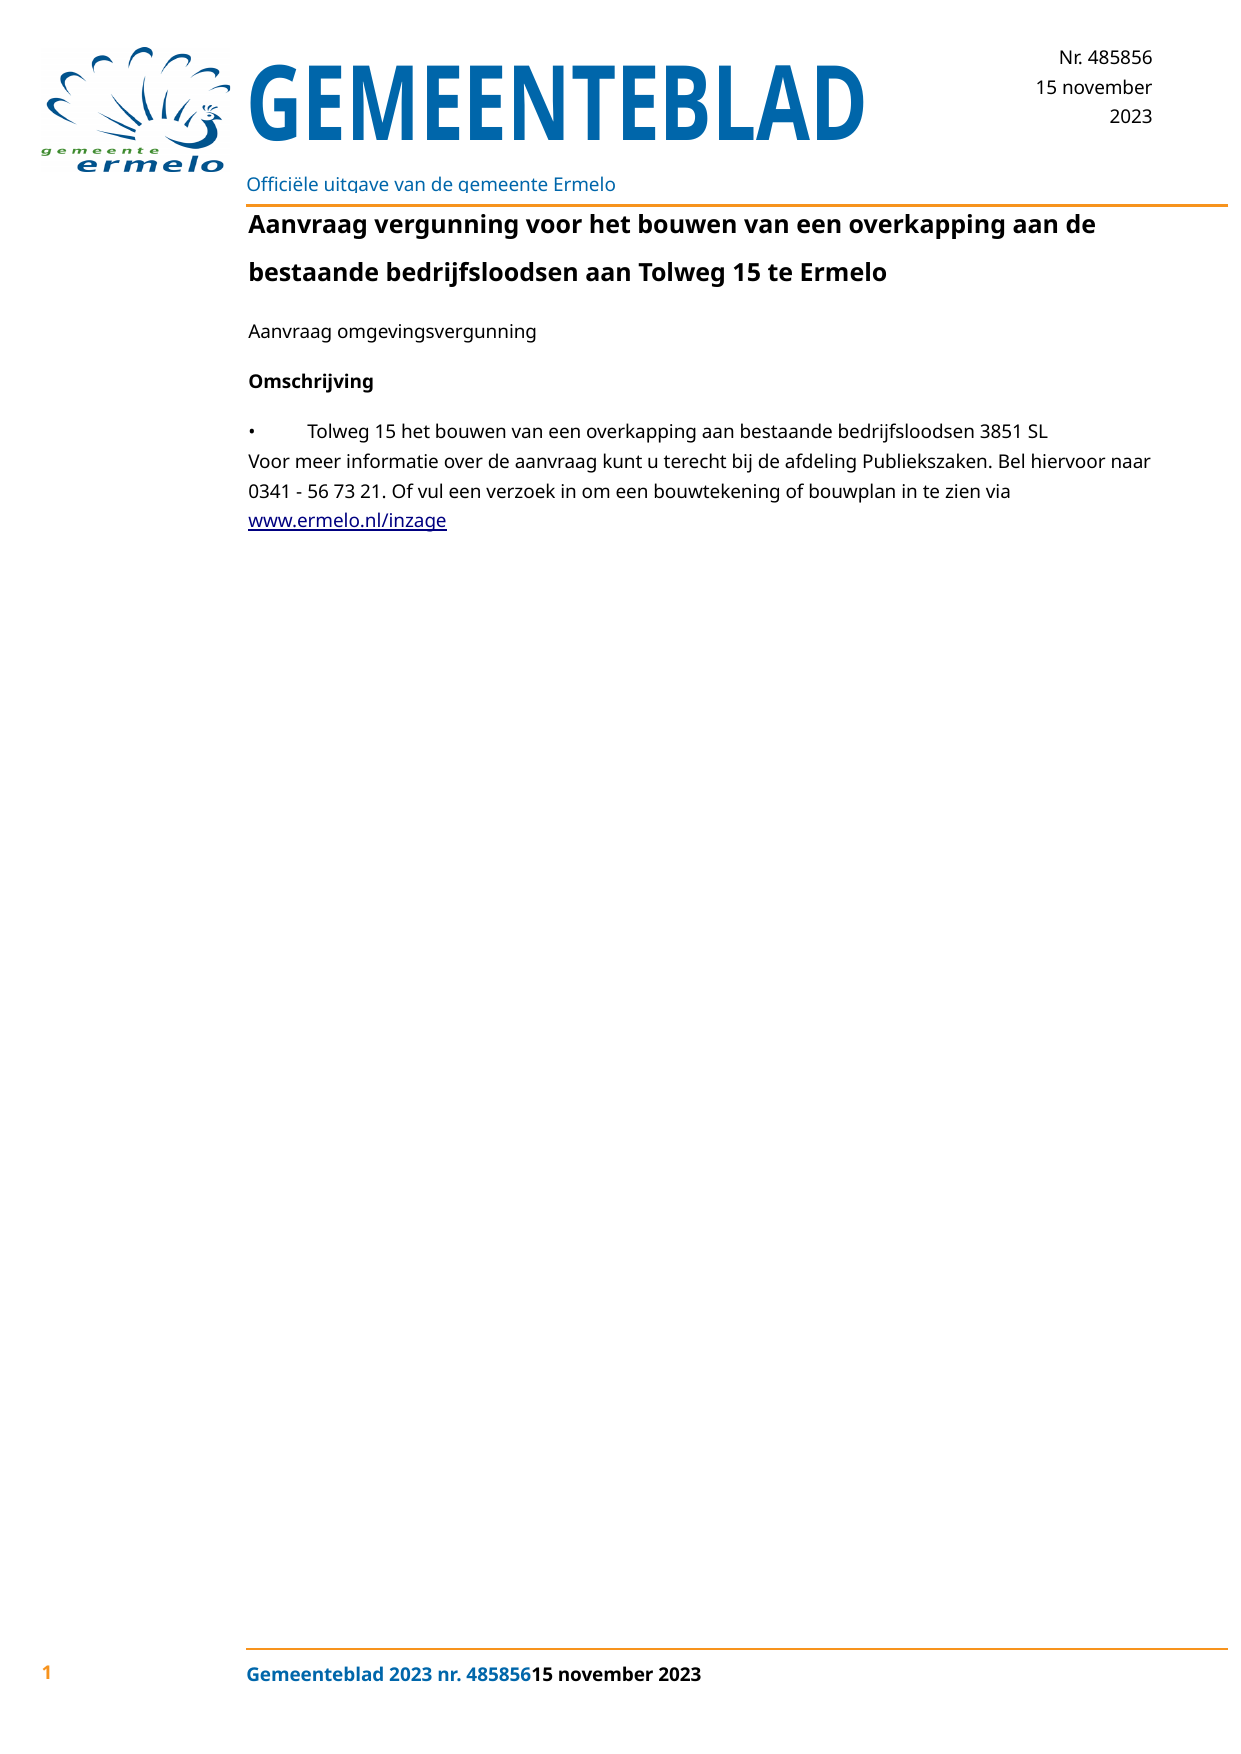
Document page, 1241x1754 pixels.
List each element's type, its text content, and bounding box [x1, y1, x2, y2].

text Aanvraag vergunning voor het bouwen van een overkapping aan de bestaande bedrijfsloodsen aan Tolweg 15 te Ermelo [248, 207, 1152, 288]
picture [41, 47, 231, 172]
text Omschrijving [248, 368, 1152, 394]
list Tolweg 15 het bouwen van een overkapping aan bestaande bedrijfsloodsen 3851 SL [248, 419, 1152, 444]
text Voor meer informatie over de aanvraag kunt u terecht bij de afdeling Publiekszaken. Bel hiervoor naar 0341 - 56 73 21. Of vul een verzoek in om een bouwtekening of bouwplan in te zien via www.ermelo.nl/inzage [248, 448, 1152, 533]
text Aanvraag omgevingsvergunning [248, 318, 1152, 344]
